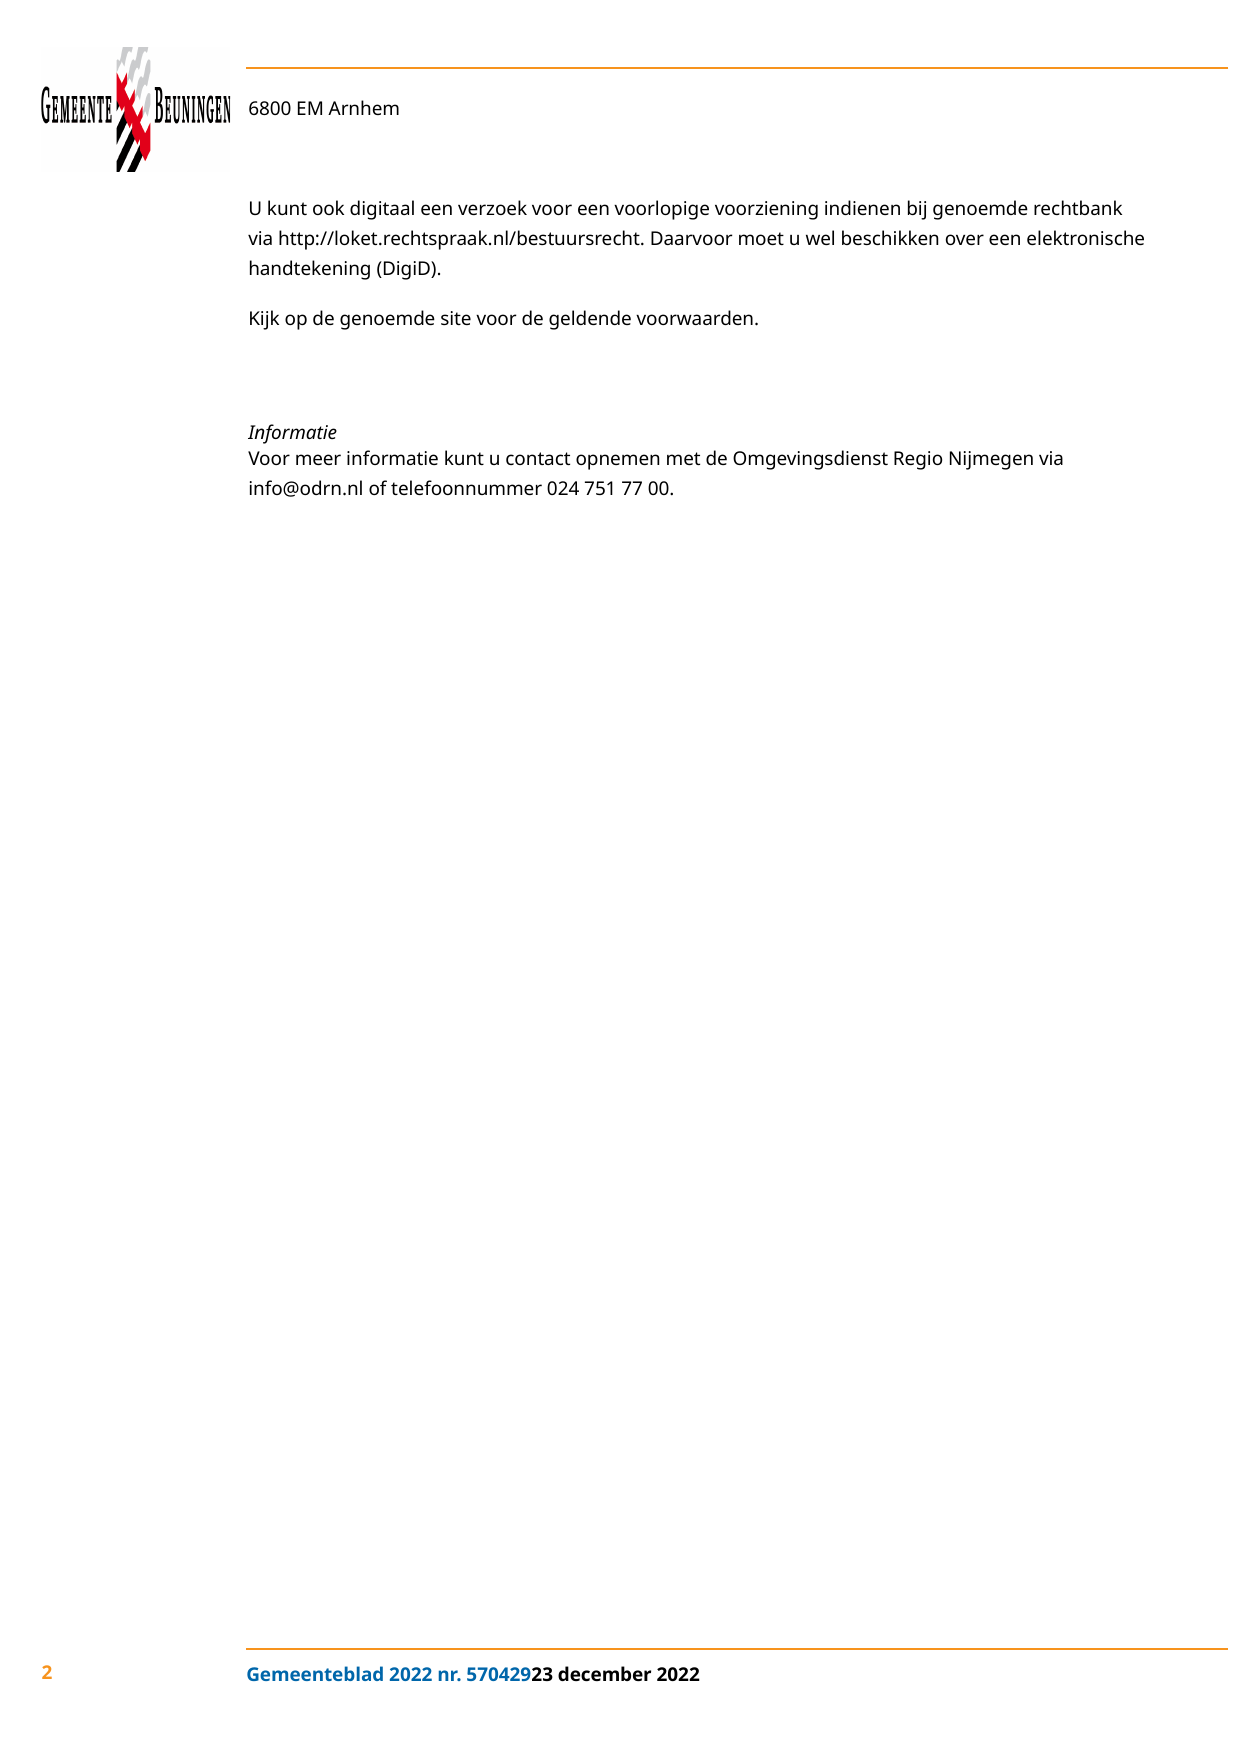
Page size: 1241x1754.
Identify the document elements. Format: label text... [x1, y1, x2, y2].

picture [41, 47, 231, 172]
text Informatie [248, 419, 1152, 445]
text Kijk op de genoemde site voor de geldende voorwaarden. [248, 305, 1152, 331]
text 6800 EM Arnhem [248, 95, 1152, 121]
text Voor meer informatie kunt u contact opnemen met de Omgevingsdienst Regio Nijmegen via info@odrn.nl of telefoonnummer 024 751 77 00. [248, 445, 1152, 501]
text U kunt ook digitaal een verzoek voor een voorlopige voorziening indienen bij genoemde rechtbank via http://loket.rechtspraak.nl/bestuursrecht. Daarvoor moet u wel beschikken over een elektronische handtekening (DigiD). [248, 196, 1152, 281]
